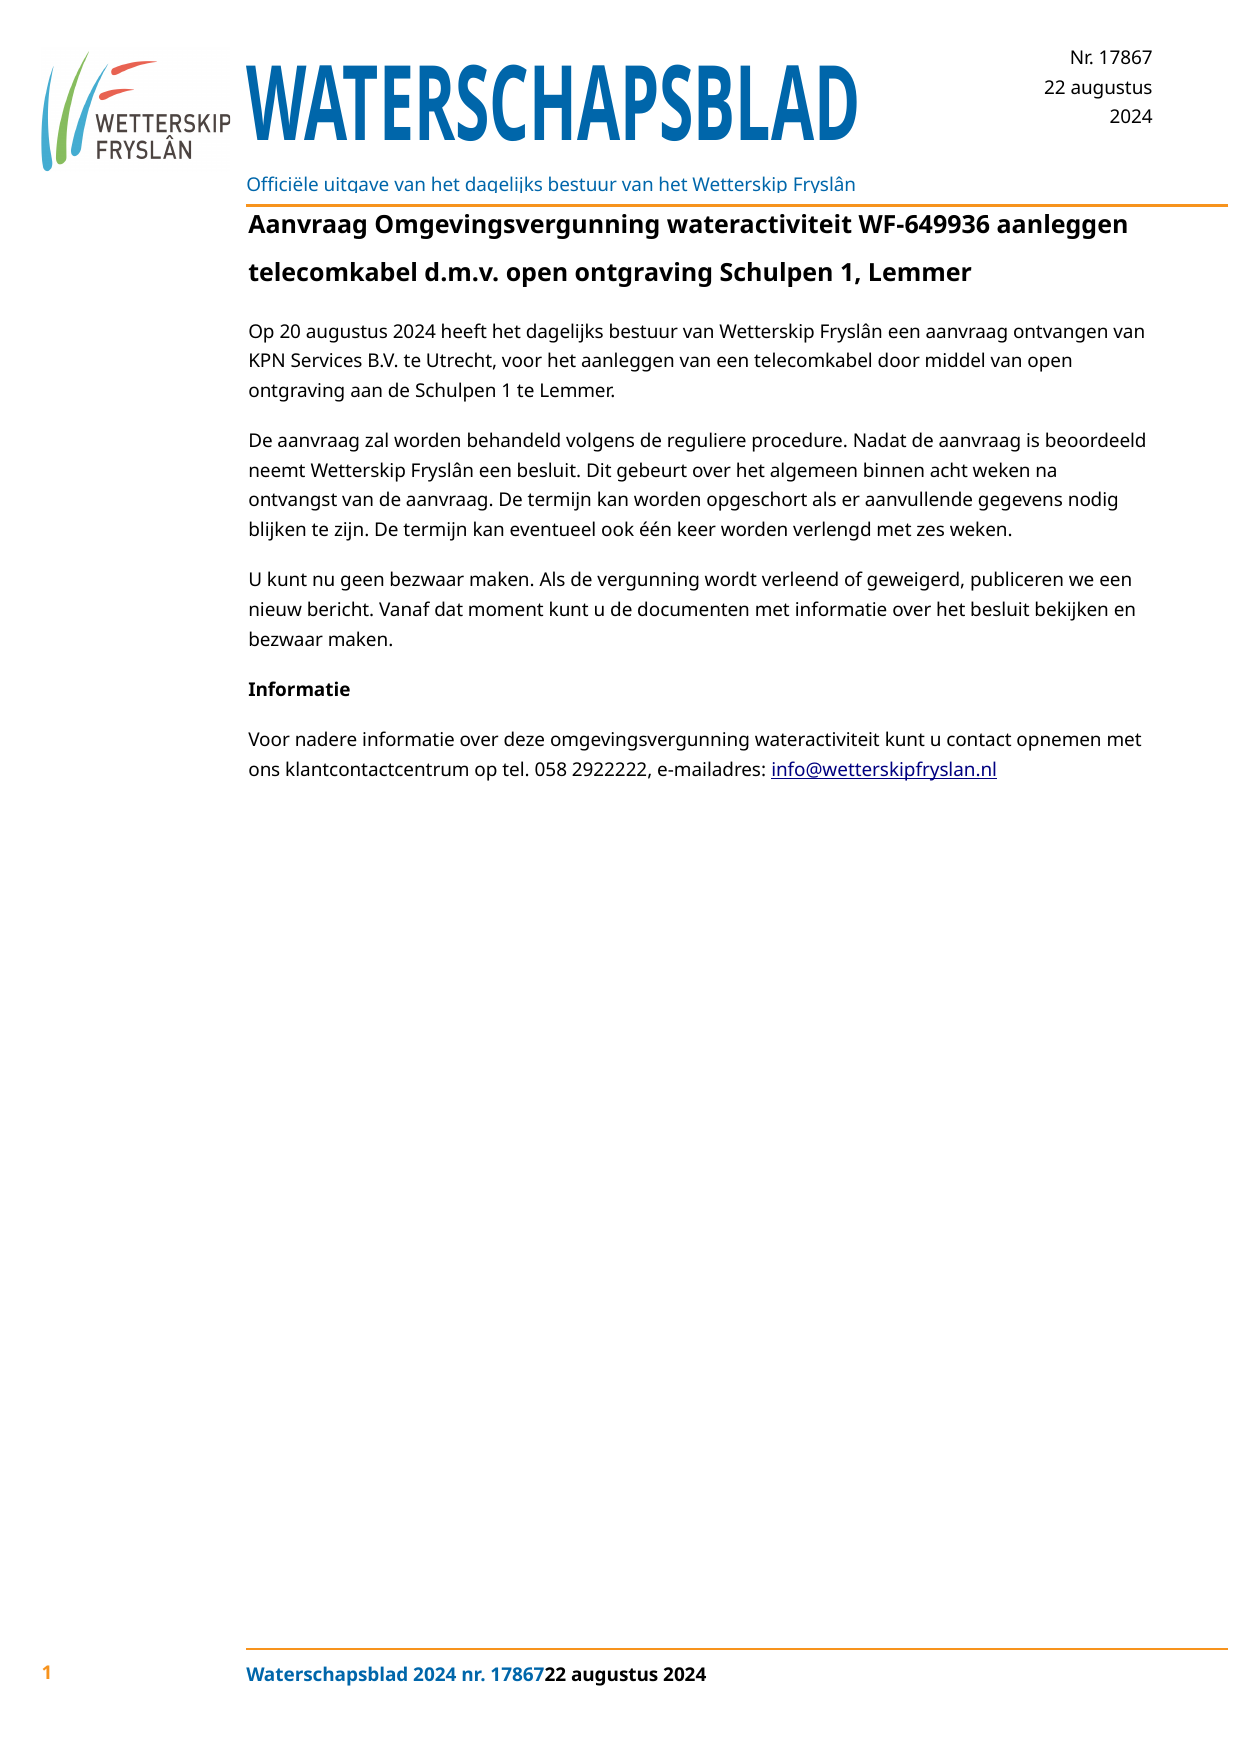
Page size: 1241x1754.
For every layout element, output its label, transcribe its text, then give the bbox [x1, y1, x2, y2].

text De aanvraag zal worden behandeld volgens de reguliere procedure. Nadat de aanvraag is beoordeeld neemt Wetterskip Fryslân een besluit. Dit gebeurt over het algemeen binnen acht weken na ontvangst van de aanvraag. De termijn kan worden opgeschort als er aanvullende gegevens nodig blijken te zijn. De termijn kan eventueel ook één keer worden verlengd met zes weken. [248, 427, 1152, 542]
text Op 20 augustus 2024 heeft het dagelijks bestuur van Wetterskip Fryslân een aanvraag ontvangen van KPN Services B.V. te Utrecht, voor het aanleggen van een telecomkabel door middel van open ontgraving aan de Schulpen 1 te Lemmer. [248, 318, 1152, 403]
text Aanvraag Omgevingsvergunning wateractiviteit WF-649936 aanleggen telecomkabel d.m.v. open ontgraving Schulpen 1, Lemmer [248, 207, 1152, 288]
picture [41, 47, 231, 172]
text Voor nadere informatie over deze omgevingsvergunning wateractiviteit kunt u contact opnemen met ons klantcontactcentrum op tel. 058 2922222, e-mailadres: info@wetterskipfryslan.nl [248, 727, 1152, 782]
text U kunt nu geen bezwaar maken. Als de vergunning wordt verleend of geweigerd, publiceren we een nieuw bericht. Vanaf dat moment kunt u de documenten met informatie over het besluit bekijken en bezwaar maken. [248, 567, 1152, 652]
text Informatie [248, 676, 1152, 702]
